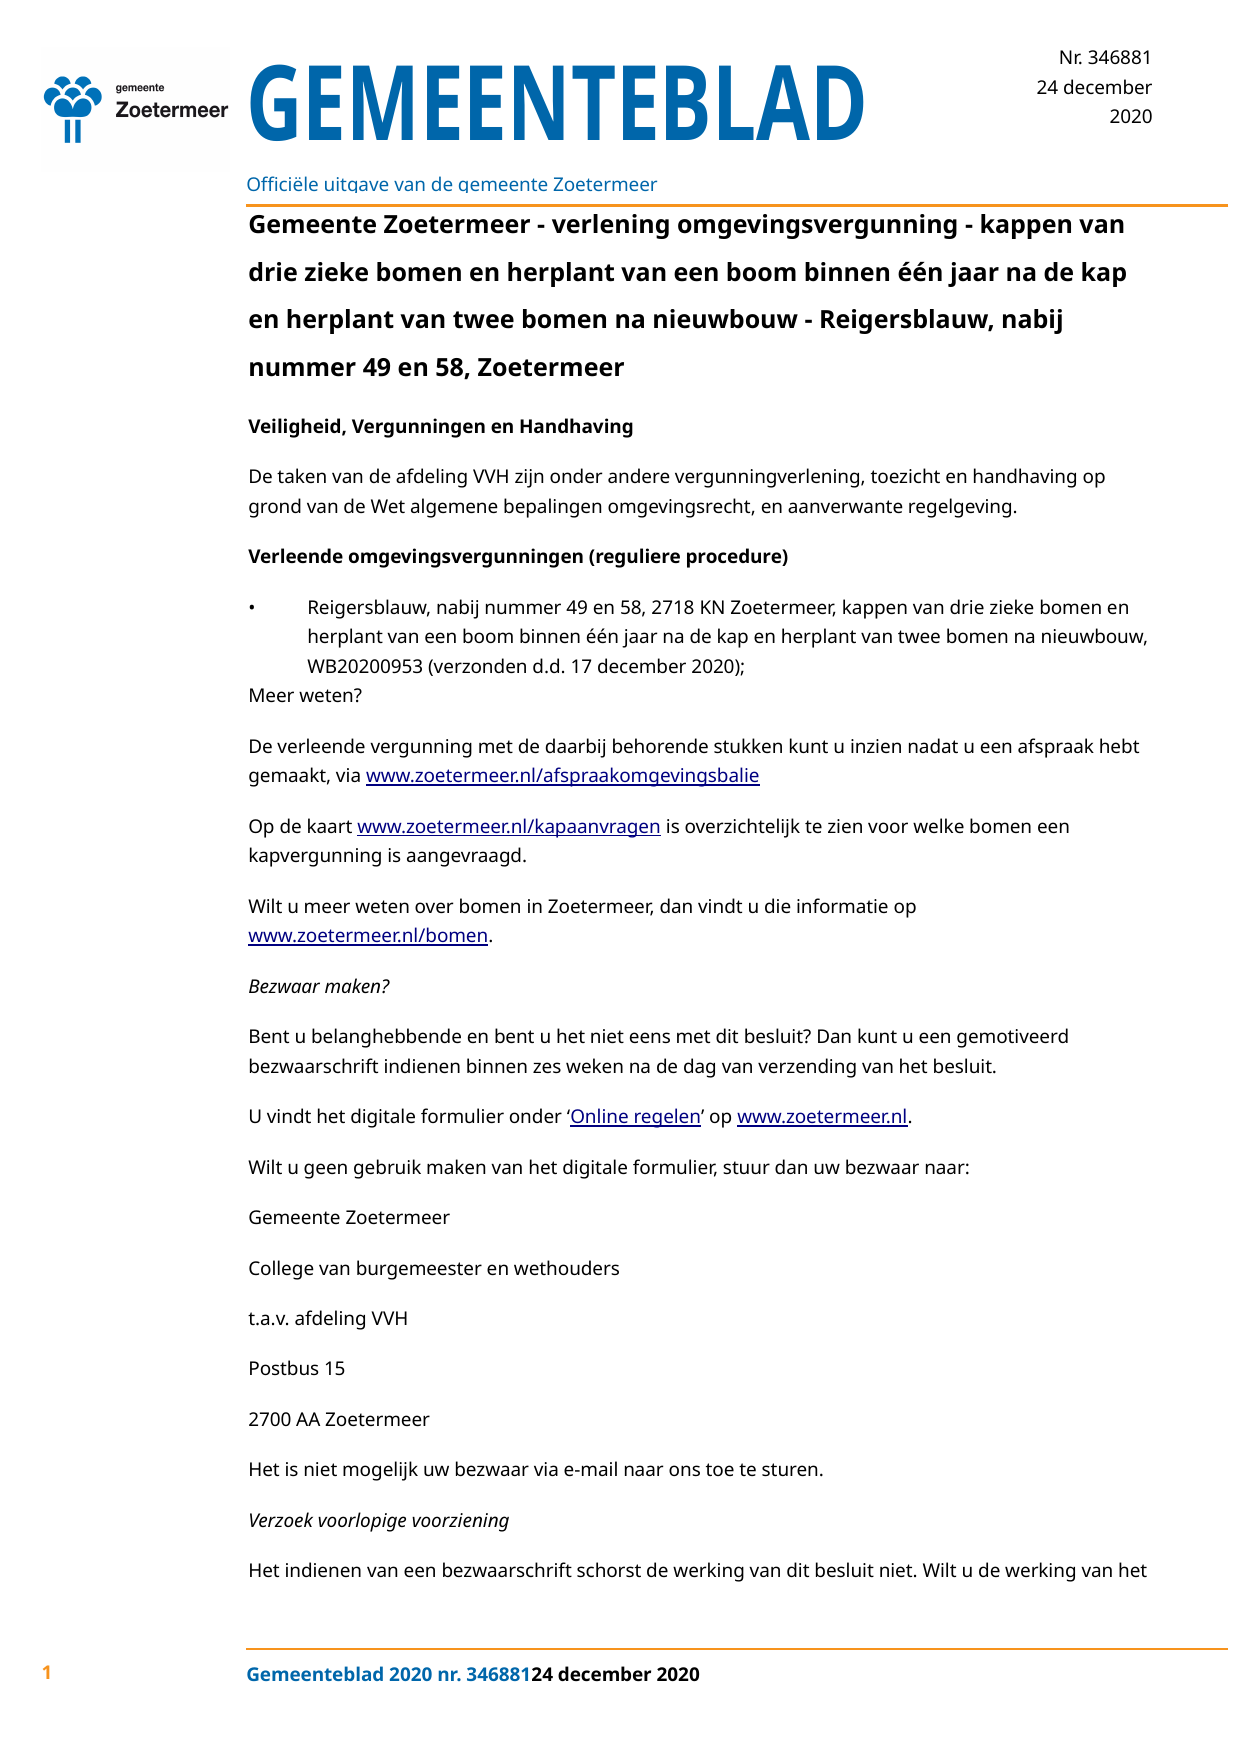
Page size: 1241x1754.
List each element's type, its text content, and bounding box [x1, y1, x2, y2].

text U vindt het digitale formulier onder ‘Online regelen’ op www.zoetermeer.nl. [248, 1103, 1152, 1129]
text Gemeente Zoetermeer [248, 1204, 1152, 1230]
text 2700 AA Zoetermeer [248, 1406, 1152, 1432]
text Verleende omgevingsvergunningen (reguliere procedure) [248, 543, 1152, 569]
list Reigersblauw, nabij nummer 49 en 58, 2718 KN Zoetermeer, kappen van drie zieke bomen en herplant van een boom binnen één jaar na de kap en herplant van twee bomen na nieuwbouw, WB20200953 (verzonden d.d. 17 december 2020); [248, 594, 1152, 679]
text Wilt u geen gebruik maken van het digitale formulier, stuur dan uw bezwaar naar: [248, 1154, 1152, 1180]
text Veiligheid, Vergunningen en Handhaving [248, 413, 1152, 439]
text Bezwaar maken? [248, 973, 1152, 999]
text t.a.v. afdeling VVH [248, 1305, 1152, 1331]
text Verzoek voorlopige voorziening [248, 1507, 1152, 1533]
text Op de kaart www.zoetermeer.nl/kapaanvragen is overzichtelijk te zien voor welke bomen een kapvergunning is aangevraagd. [248, 813, 1152, 868]
text De verleende vergunning met de daarbij behorende stukken kunt u inzien nadat u een afspraak hebt gemaakt, via www.zoetermeer.nl/afspraakomgevingsbalie [248, 733, 1152, 788]
text College van burgemeester en wethouders [248, 1255, 1152, 1281]
text Meer weten? [248, 683, 1152, 708]
text Gemeente Zoetermeer - verlening omgevingsvergunning - kappen van drie zieke bomen en herplant van een boom binnen één jaar na de kap en herplant van twee bomen na nieuwbouw - Reigersblauw, nabij nummer 49 en 58, Zoetermeer [248, 207, 1152, 384]
picture [41, 47, 231, 172]
text Wilt u meer weten over bomen in Zoetermeer, dan vindt u die informatie op www.zoetermeer.nl/bomen. [248, 893, 1152, 948]
text De taken van de afdeling VVH zijn onder andere vergunningverlening, toezicht en handhaving op grond van de Wet algemene bepalingen omgevingsrecht, en aanverwante regelgeving. [248, 463, 1152, 519]
text Het is niet mogelijk uw bezwaar via e-mail naar ons toe te sturen. [248, 1456, 1152, 1482]
text Het indienen van een bezwaarschrift schorst de werking van dit besluit niet. Wilt u de werking van het [248, 1557, 1152, 1583]
text Postbus 15 [248, 1356, 1152, 1381]
text Bent u belanghebbende en bent u het niet eens met dit besluit? Dan kunt u een gemotiveerd bezwaarschrift indienen binnen zes weken na de dag van verzending van het besluit. [248, 1023, 1152, 1079]
